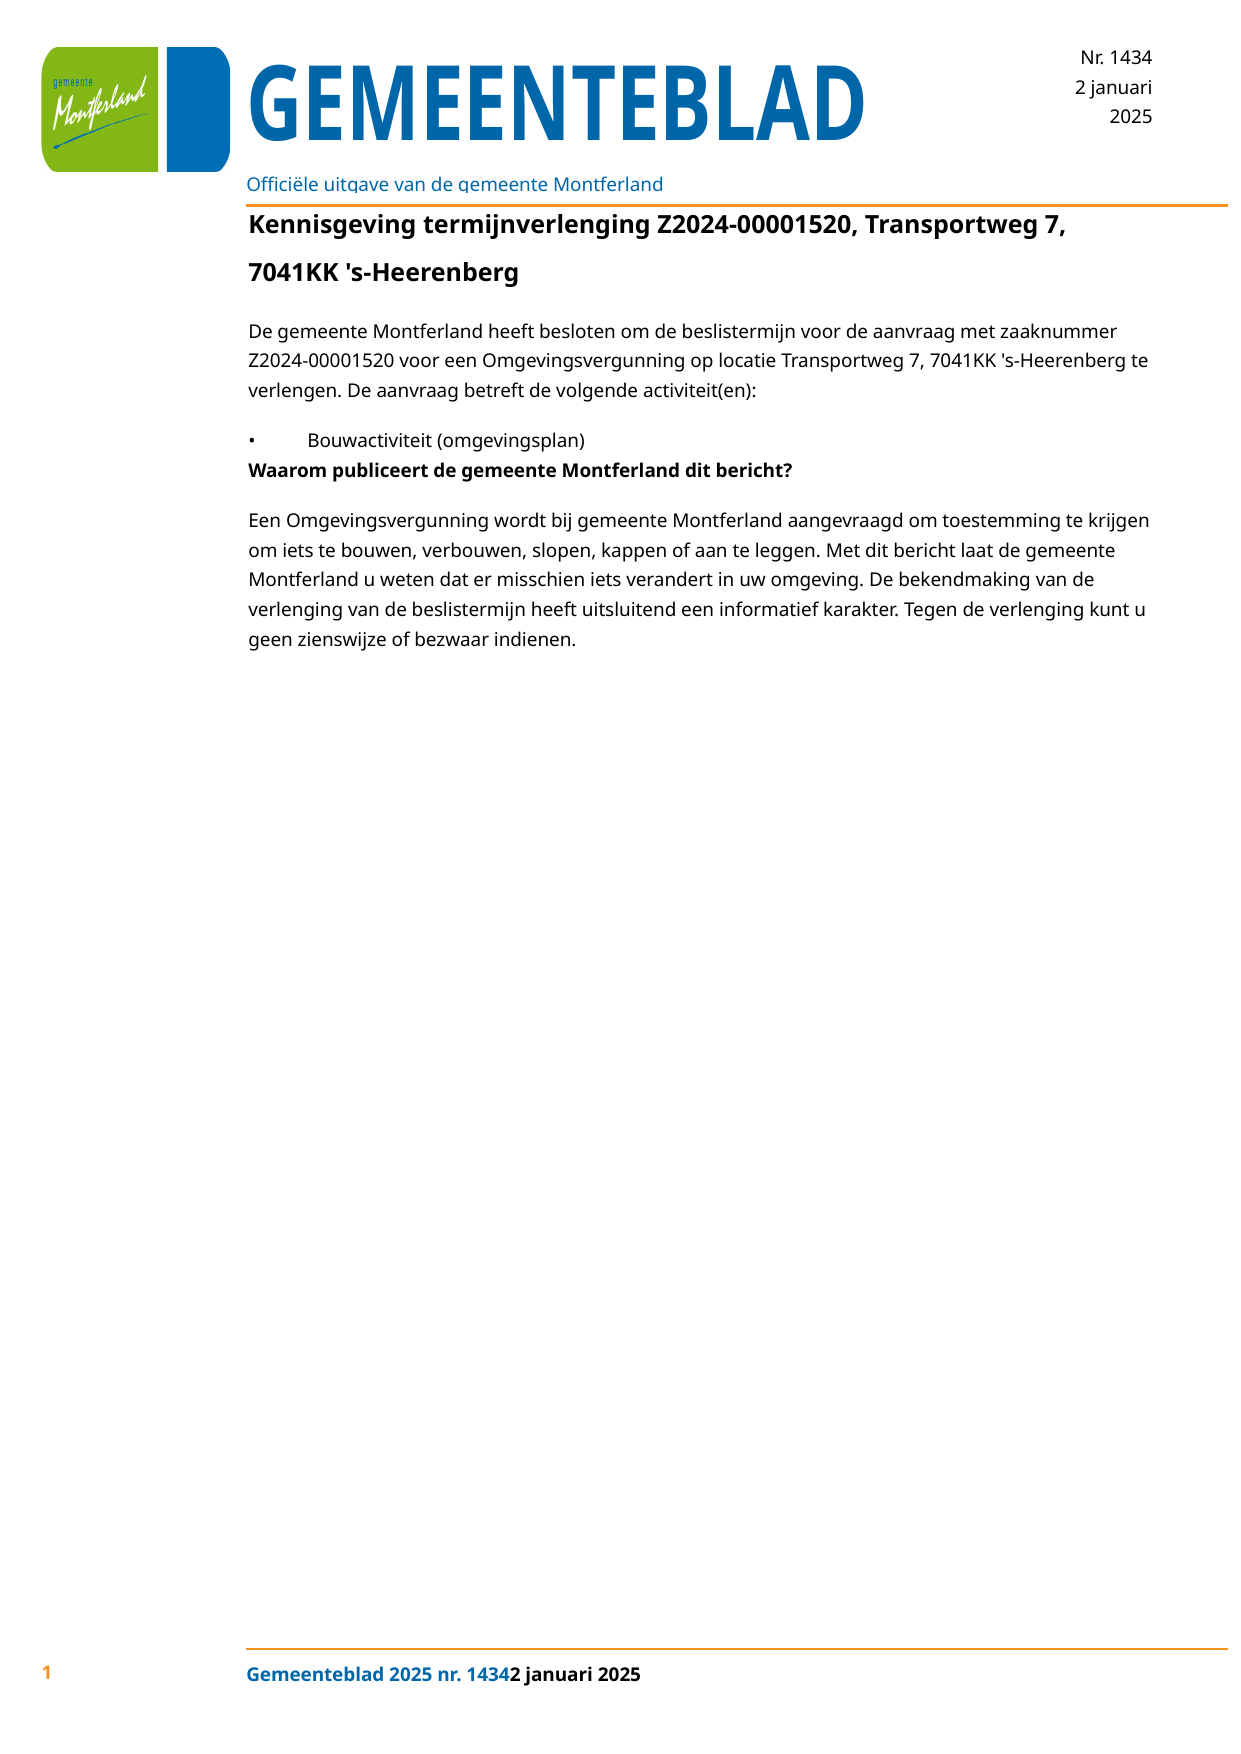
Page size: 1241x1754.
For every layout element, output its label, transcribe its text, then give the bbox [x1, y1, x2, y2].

text Waarom publiceert de gemeente Montferland dit bericht? [248, 457, 1152, 483]
text Kennisgeving termijnverlenging Z2024-00001520, Transportweg 7, 7041KK 's-Heerenberg [248, 207, 1152, 288]
text De gemeente Montferland heeft besloten om de beslistermijn voor de aanvraag met zaaknummer Z2024-00001520 voor een Omgevingsvergunning op locatie Transportweg 7, 7041KK 's-Heerenberg te verlengen. De aanvraag betreft de volgende activiteit(en): [248, 318, 1152, 403]
picture [41, 47, 231, 172]
list Bouwactiviteit (omgevingsplan) [248, 427, 1152, 453]
text Een Omgevingsvergunning wordt bij gemeente Montferland aangevraagd om toestemming te krijgen om iets te bouwen, verbouwen, slopen, kappen of aan te leggen. Met dit bericht laat de gemeente Montferland u weten dat er misschien iets verandert in uw omgeving. De bekendmaking van de verlenging van de beslistermijn heeft uitsluitend een informatief karakter. Tegen de verlenging kunt u geen zienswijze of bezwaar indienen. [248, 507, 1152, 652]
